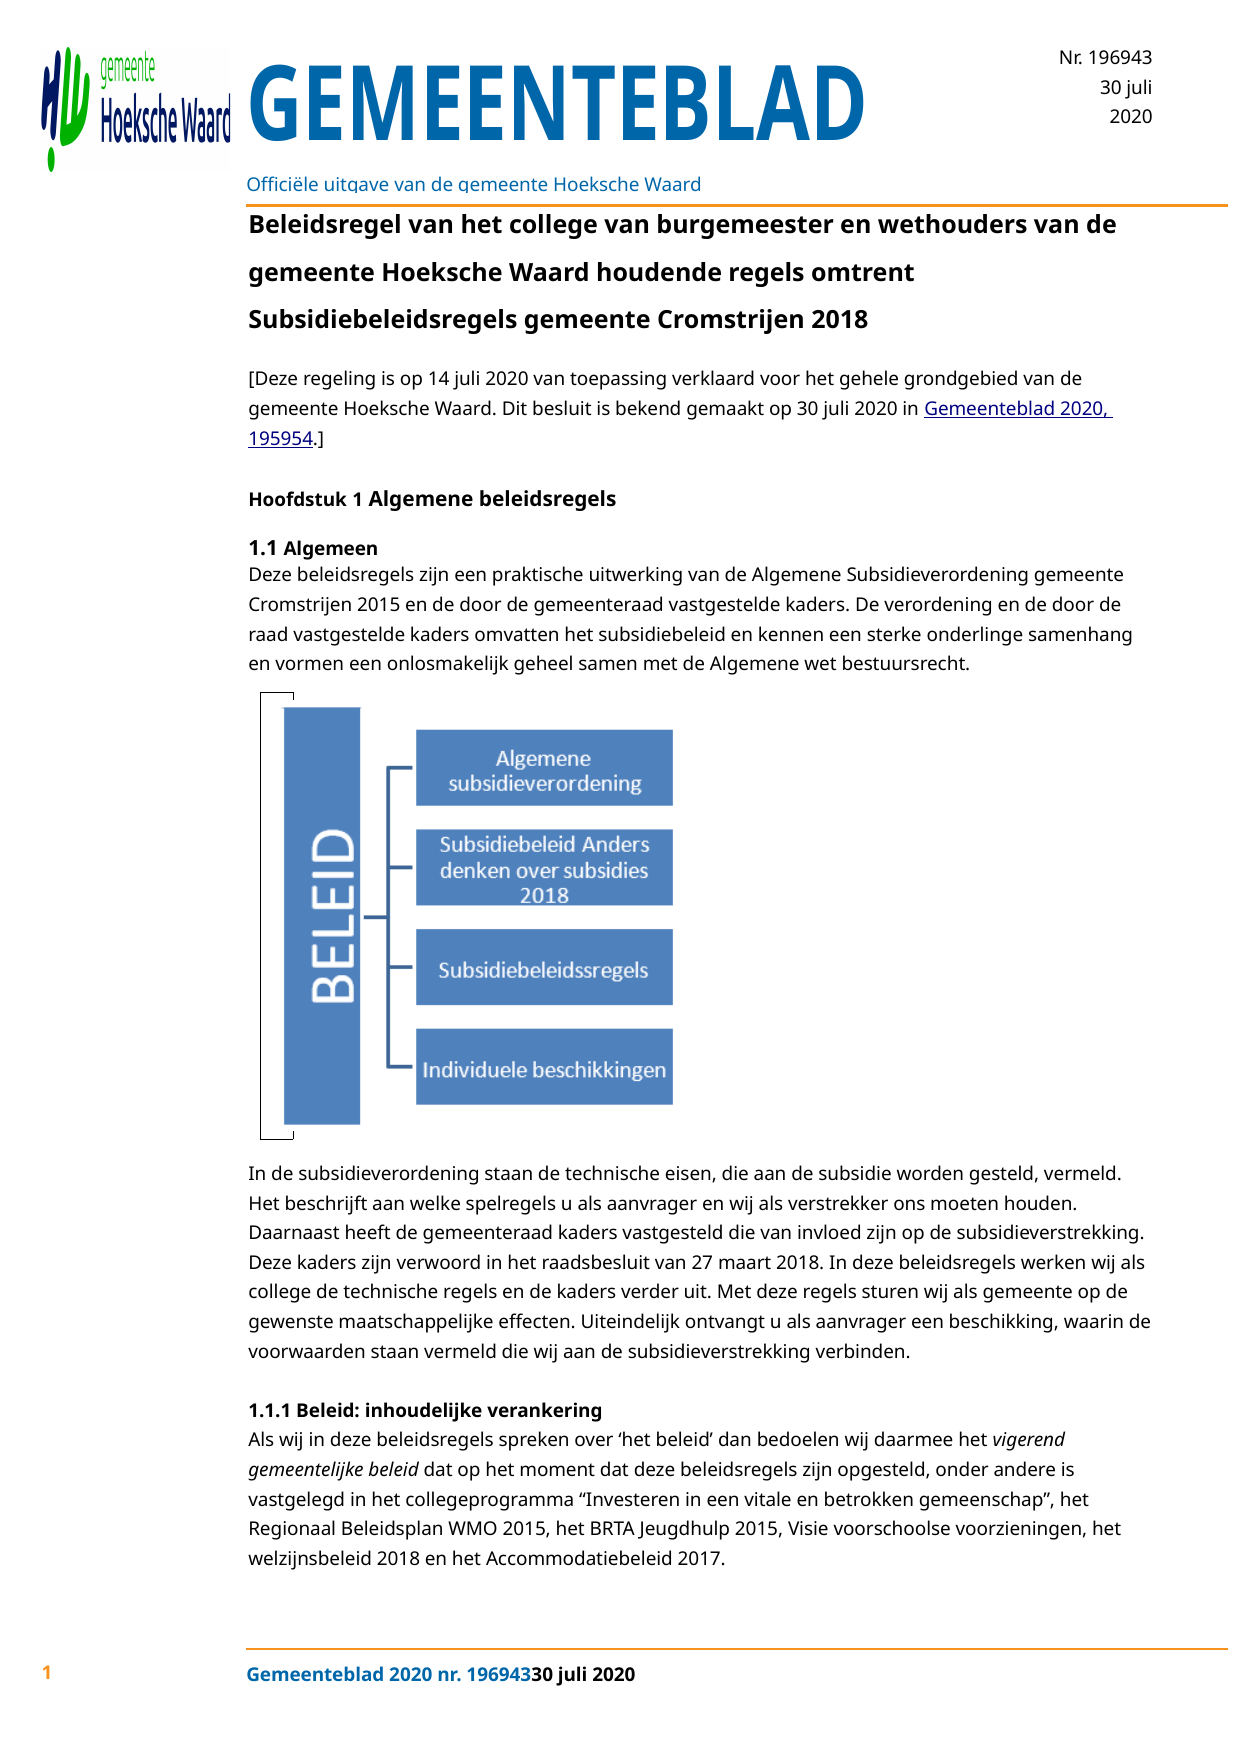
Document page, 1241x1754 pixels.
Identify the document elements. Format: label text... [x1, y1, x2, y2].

picture [41, 47, 231, 172]
text Als wij in deze beleidsregels spreken over ‘het beleid’ dan bedoelen wij daarmee het vigerend gemeentelijke beleid dat op het moment dat deze beleidsregels zijn opgesteld, onder andere is vastgelegd in het collegeprogramma “Investeren in een vitale en betrokken gemeenschap”, het Regionaal Beleidsplan WMO 2015, het BRTA Jeugdhulp 2015, Visie voorschoolse voorzieningen, het welzijnsbeleid 2018 en het Accommodatiebeleid 2017. [248, 1427, 1152, 1571]
picture [268, 700, 683, 1131]
text [Deze regeling is op 14 juli 2020 van toepassing verklaard voor het gehele grondgebied van de gemeente Hoeksche Waard. Dit besluit is bekend gemaakt op 30 juli 2020 in Gemeenteblad 2020, 195954.] [248, 366, 1152, 450]
text 1.1.1 Beleid: inhoudelijke verankering [248, 1397, 1152, 1423]
text Beleidsregel van het college van burgemeester en wethouders van de gemeente Hoeksche Waard houdende regels omtrent Subsidiebeleidsregels gemeente Cromstrijen 2018 [248, 207, 1152, 336]
text In de subsidieverordening staan de technische eisen, die aan de subsidie worden gesteld, vermeld. [248, 1160, 1152, 1186]
text Het beschrijft aan welke spelregels u als aanvrager en wij als verstrekker ons moeten houden. [248, 1190, 1152, 1216]
text Hoofdstuk 1 Algemene beleidsregels [248, 484, 1152, 512]
text Deze beleidsregels zijn een praktische uitwerking van de Algemene Subsidieverordening gemeente Cromstrijen 2015 en de door de gemeenteraad vastgestelde kaders. De verordening en de door de raad vastgestelde kaders omvatten het subsidiebeleid en kennen een sterke onderlinge samenhang en vormen een onlosmakelijk geheel samen met de Algemene wet bestuursrecht. [248, 562, 1152, 676]
text 1.1 Algemeen [248, 533, 1152, 562]
text Daarnaast heeft de gemeenteraad kaders vastgesteld die van invloed zijn op de subsidieverstrekking. Deze kaders zijn verwoord in het raadsbesluit van 27 maart 2018. In deze beleidsregels werken wij als college de technische regels en de kaders verder uit. Met deze regels sturen wij als gemeente op de gewenste maatschappelijke effecten. Uiteindelijk ontvangt u als aanvrager een beschikking, waarin de voorwaarden staan vermeld die wij aan de subsidieverstrekking verbinden. [248, 1219, 1152, 1364]
